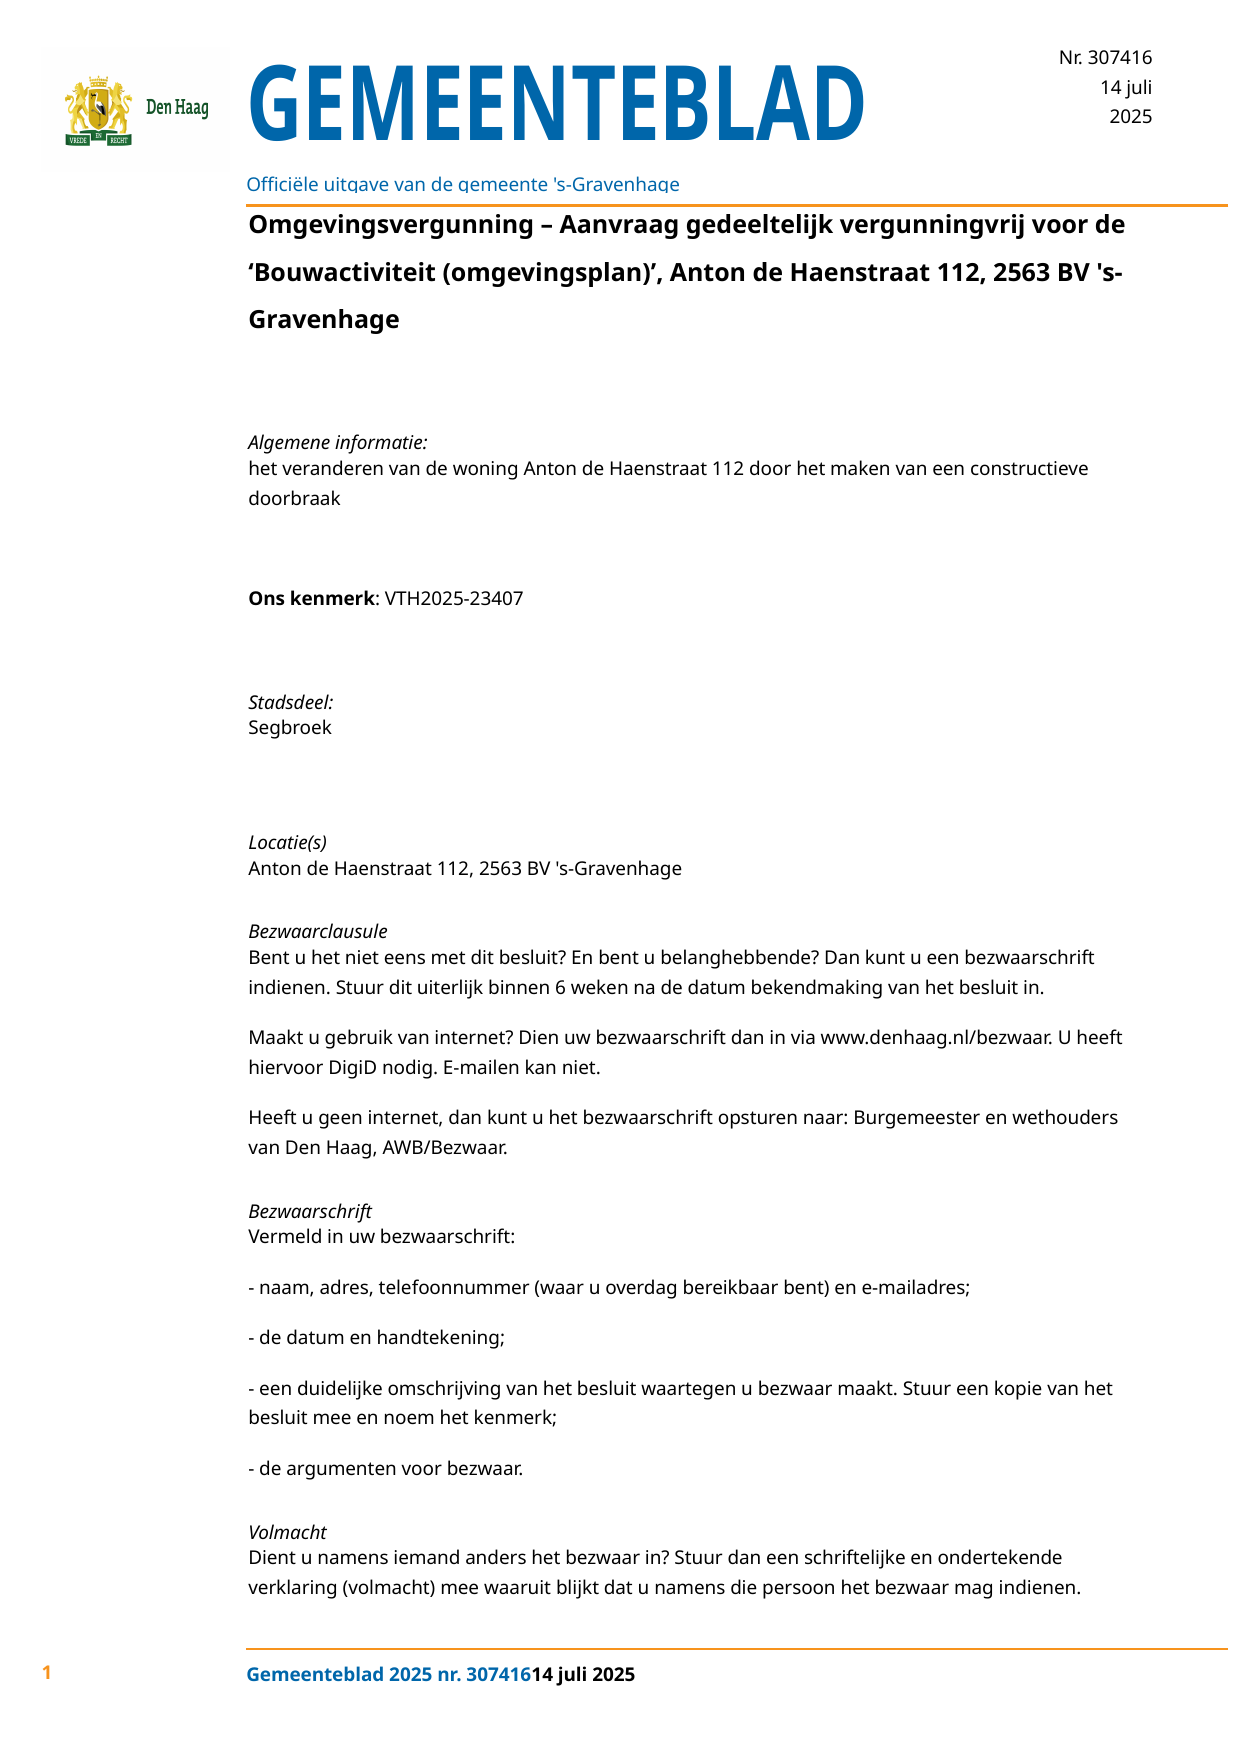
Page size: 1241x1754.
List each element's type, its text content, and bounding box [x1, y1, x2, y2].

text Omgevingsvergunning – Aanvraag gedeeltelijk vergunningvrij voor de ‘Bouwactiviteit (omgevingsplan)’, Anton de Haenstraat 112, 2563 BV 's-Gravenhage [248, 207, 1152, 336]
text Vermeld in uw bezwaarschrift: [248, 1224, 1152, 1249]
text Heeft u geen internet, dan kunt u het bezwaarschrift opsturen naar: Burgemeester en wethouders van Den Haag, AWB/Bezwaar. [248, 1104, 1152, 1160]
text Volmacht [248, 1519, 1152, 1544]
text - een duidelijke omschrijving van het besluit waartegen u bezwaar maakt. Stuur een kopie van het besluit mee en noem het kenmerk; [248, 1375, 1152, 1430]
text Bent u het niet eens met dit besluit? En bent u belanghebbende? Dan kunt u een bezwaarschrift indienen. Stuur dit uiterlijk binnen 6 weken na de datum bekendmaking van het besluit in. [248, 944, 1152, 1000]
text Algemene informatie: [248, 429, 1152, 455]
text Dient u namens iemand anders het bezwaar in? Stuur dan een schriftelijke en ondertekende verklaring (volmacht) mee waaruit blijkt dat u namens die persoon het bezwaar mag indienen. [248, 1544, 1152, 1600]
picture [41, 47, 231, 172]
text Ons kenmerk: VTH2025-23407 [248, 586, 1152, 611]
text Anton de Haenstraat 112, 2563 BV 's-Gravenhage [248, 855, 1152, 880]
text Stadsdeel: [248, 689, 1152, 714]
text Maakt u gebruik van internet? Dien uw bezwaarschrift dan in via www.denhaag.nl/bezwaar. U heeft hiervoor DigiD nodig. E-mailen kan niet. [248, 1024, 1152, 1080]
text Locatie(s) [248, 829, 1152, 855]
text Segbroek [248, 714, 1152, 740]
text - de datum en handtekening; [248, 1324, 1152, 1350]
text Bezwaarclausule [248, 919, 1152, 944]
text Bezwaarschrift [248, 1198, 1152, 1224]
text het veranderen van de woning Anton de Haenstraat 112 door het maken van een constructieve doorbraak [248, 455, 1152, 511]
text - naam, adres, telefoonnummer (waar u overdag bereikbaar bent) en e-mailadres; [248, 1274, 1152, 1300]
text - de argumenten voor bezwaar. [248, 1455, 1152, 1481]
